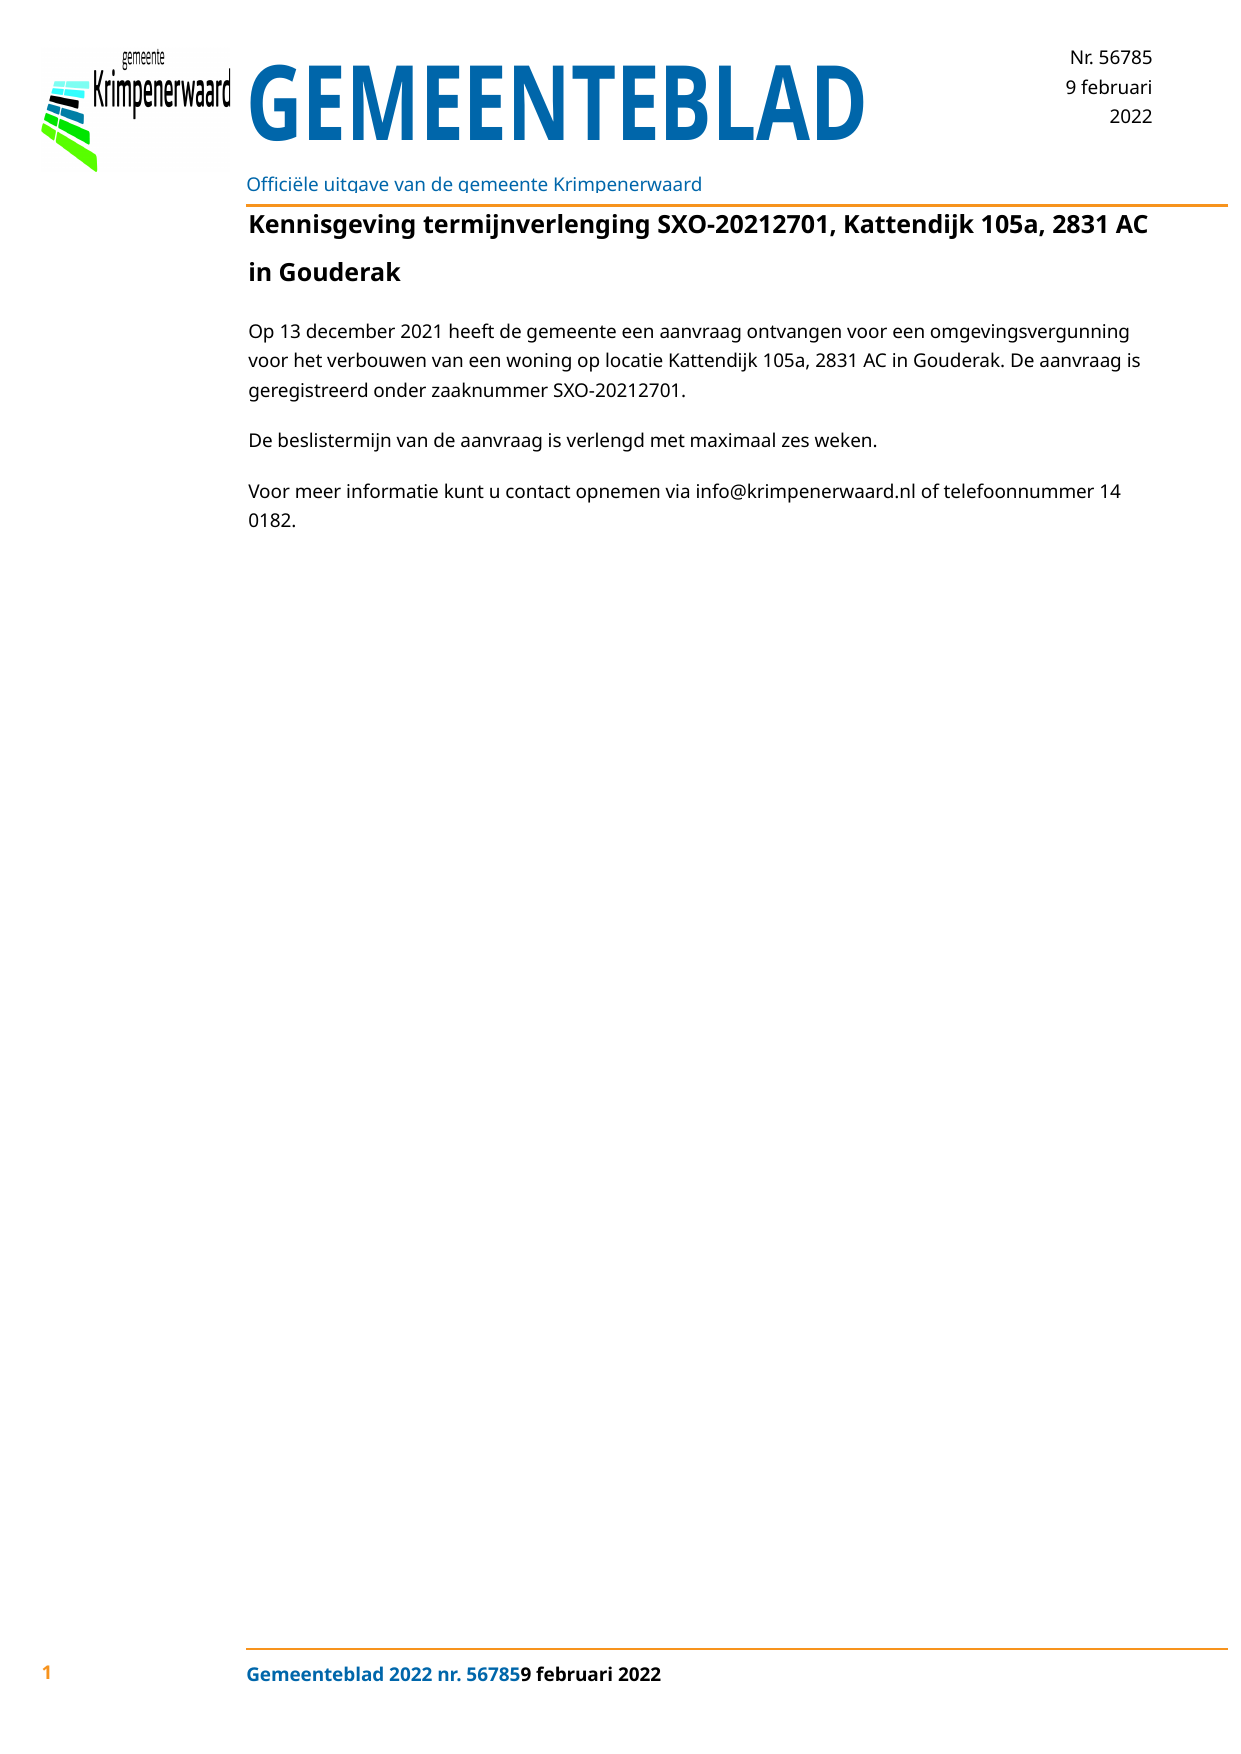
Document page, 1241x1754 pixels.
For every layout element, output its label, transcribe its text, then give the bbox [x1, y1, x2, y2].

text Op 13 december 2021 heeft de gemeente een aanvraag ontvangen voor een omgevingsvergunning voor het verbouwen van een woning op locatie Kattendijk 105a, 2831 AC in Gouderak. De aanvraag is geregistreerd onder zaaknummer SXO-20212701. [248, 318, 1152, 403]
text Kennisgeving termijnverlenging SXO-20212701, Kattendijk 105a, 2831 AC in Gouderak [248, 207, 1152, 288]
picture [41, 47, 231, 172]
text De beslistermijn van de aanvraag is verlengd met maximaal zes weken. [248, 427, 1152, 453]
text Voor meer informatie kunt u contact opnemen via info@krimpenerwaard.nl of telefoonnummer 14 0182. [248, 478, 1152, 533]
